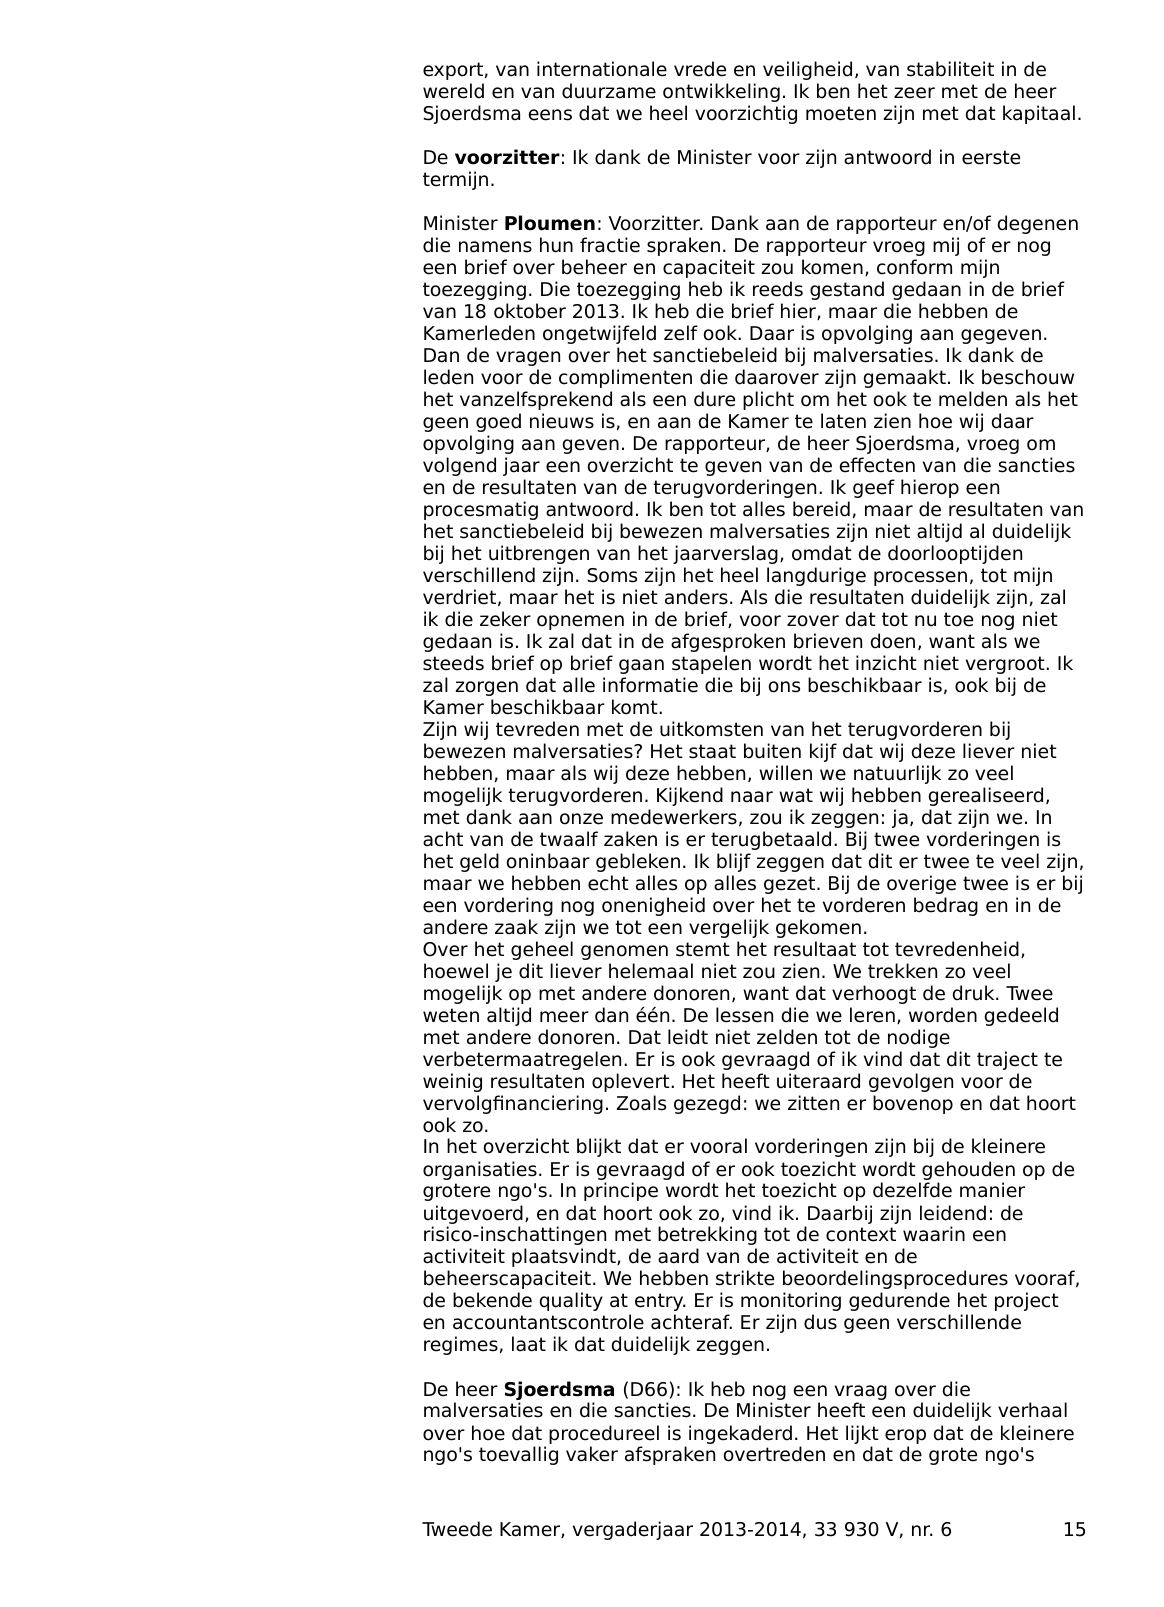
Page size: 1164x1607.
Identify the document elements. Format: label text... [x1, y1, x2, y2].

text export, van internationale vrede en veiligheid, van stabiliteit in de wereld en van duurzame ontwikkeling. Ik ben het zeer met de heer Sjoerdsma eens dat we heel voorzichtig moeten zijn met dat kapitaal. [422, 59, 1087, 125]
text Minister Ploumen: Voorzitter. Dank aan de rapporteur en/of degenen die namens hun fractie spraken. De rapporteur vroeg mij of er nog een brief over beheer en capaciteit zou komen, conform mijn toezegging. Die toezegging heb ik reeds gestand gedaan in de brief van 18 oktober 2013. Ik heb die brief hier, maar die hebben de Kamerleden ongetwijfeld zelf ook. Daar is opvolging aan gegeven. [422, 213, 1087, 345]
text In het overzicht blijkt dat er vooral vorderingen zijn bij de kleinere organisaties. Er is gevraagd of er ook toezicht wordt gehouden op de grotere ngo's. In principe wordt het toezicht op dezelfde manier uitgevoerd, en dat hoort ook zo, vind ik. Daarbij zijn leidend: de risico-inschattingen met betrekking tot de context waarin een activiteit plaatsvindt, de aard van de activiteit en de beheerscapaciteit. We hebben strikte beoordelingsprocedures vooraf, de bekende quality at entry. Er is monitoring gedurende het project en accountantscontrole achteraf. Er zijn dus geen verschillende regimes, laat ik dat duidelijk zeggen. [422, 1136, 1087, 1356]
text Over het geheel genomen stemt het resultaat tot tevredenheid, hoewel je dit liever helemaal niet zou zien. We trekken zo veel mogelijk op met andere donoren, want dat verhoogt de druk. Twee weten altijd meer dan één. De lessen die we leren, worden gedeeld met andere donoren. Dat leidt niet zelden tot de nodige verbetermaatregelen. Er is ook gevraagd of ik vind dat dit traject te weinig resultaten oplevert. Het heeft uiteraard gevolgen voor de vervolgfinanciering. Zoals gezegd: we zitten er bovenop en dat hoort ook zo. [422, 939, 1087, 1136]
text De heer Sjoerdsma (D66): Ik heb nog een vraag over die malversaties en die sancties. De Minister heeft een duidelijk verhaal over hoe dat procedureel is ingekaderd. Het lijkt erop dat de kleinere ngo's toevallig vaker afspraken overtreden en dat de grote ngo's [422, 1378, 1087, 1466]
text Dan de vragen over het sanctiebeleid bij malversaties. Ik dank de leden voor de complimenten die daarover zijn gemaakt. Ik beschouw het vanzelfsprekend als een dure plicht om het ook te melden als het geen goed nieuws is, en aan de Kamer te laten zien hoe wij daar opvolging aan geven. De rapporteur, de heer Sjoerdsma, vroeg om volgend jaar een overzicht te geven van de effecten van die sancties en de resultaten van de terugvorderingen. Ik geef hierop een procesmatig antwoord. Ik ben tot alles bereid, maar de resultaten van het sanctiebeleid bij bewezen malversaties zijn niet altijd al duidelijk bij het uitbrengen van het jaarverslag, omdat de doorlooptijden verschillend zijn. Soms zijn het heel langdurige processen, tot mijn verdriet, maar het is niet anders. Als die resultaten duidelijk zijn, zal ik die zeker opnemen in de brief, voor zover dat tot nu toe nog niet gedaan is. Ik zal dat in de afgesproken brieven doen, want als we steeds brief op brief gaan stapelen wordt het inzicht niet vergroot. Ik zal zorgen dat alle informatie die bij ons beschikbaar is, ook bij de Kamer beschikbaar komt. [422, 345, 1087, 719]
text Zijn wij tevreden met de uitkomsten van het terugvorderen bij bewezen malversaties? Het staat buiten kijf dat wij deze liever niet hebben, maar als wij deze hebben, willen we natuurlijk zo veel mogelijk terugvorderen. Kijkend naar wat wij hebben gerealiseerd, met dank aan onze medewerkers, zou ik zeggen: ja, dat zijn we. In acht van de twaalf zaken is er terugbetaald. Bij twee vorderingen is het geld oninbaar gebleken. Ik blijf zeggen dat dit er twee te veel zijn, maar we hebben echt alles op alles gezet. Bij de overige twee is er bij een vordering nog onenigheid over het te vorderen bedrag en in de andere zaak zijn we tot een vergelijk gekomen. [422, 719, 1087, 939]
text De voorzitter: Ik dank de Minister voor zijn antwoord in eerste termijn. [422, 147, 1087, 191]
